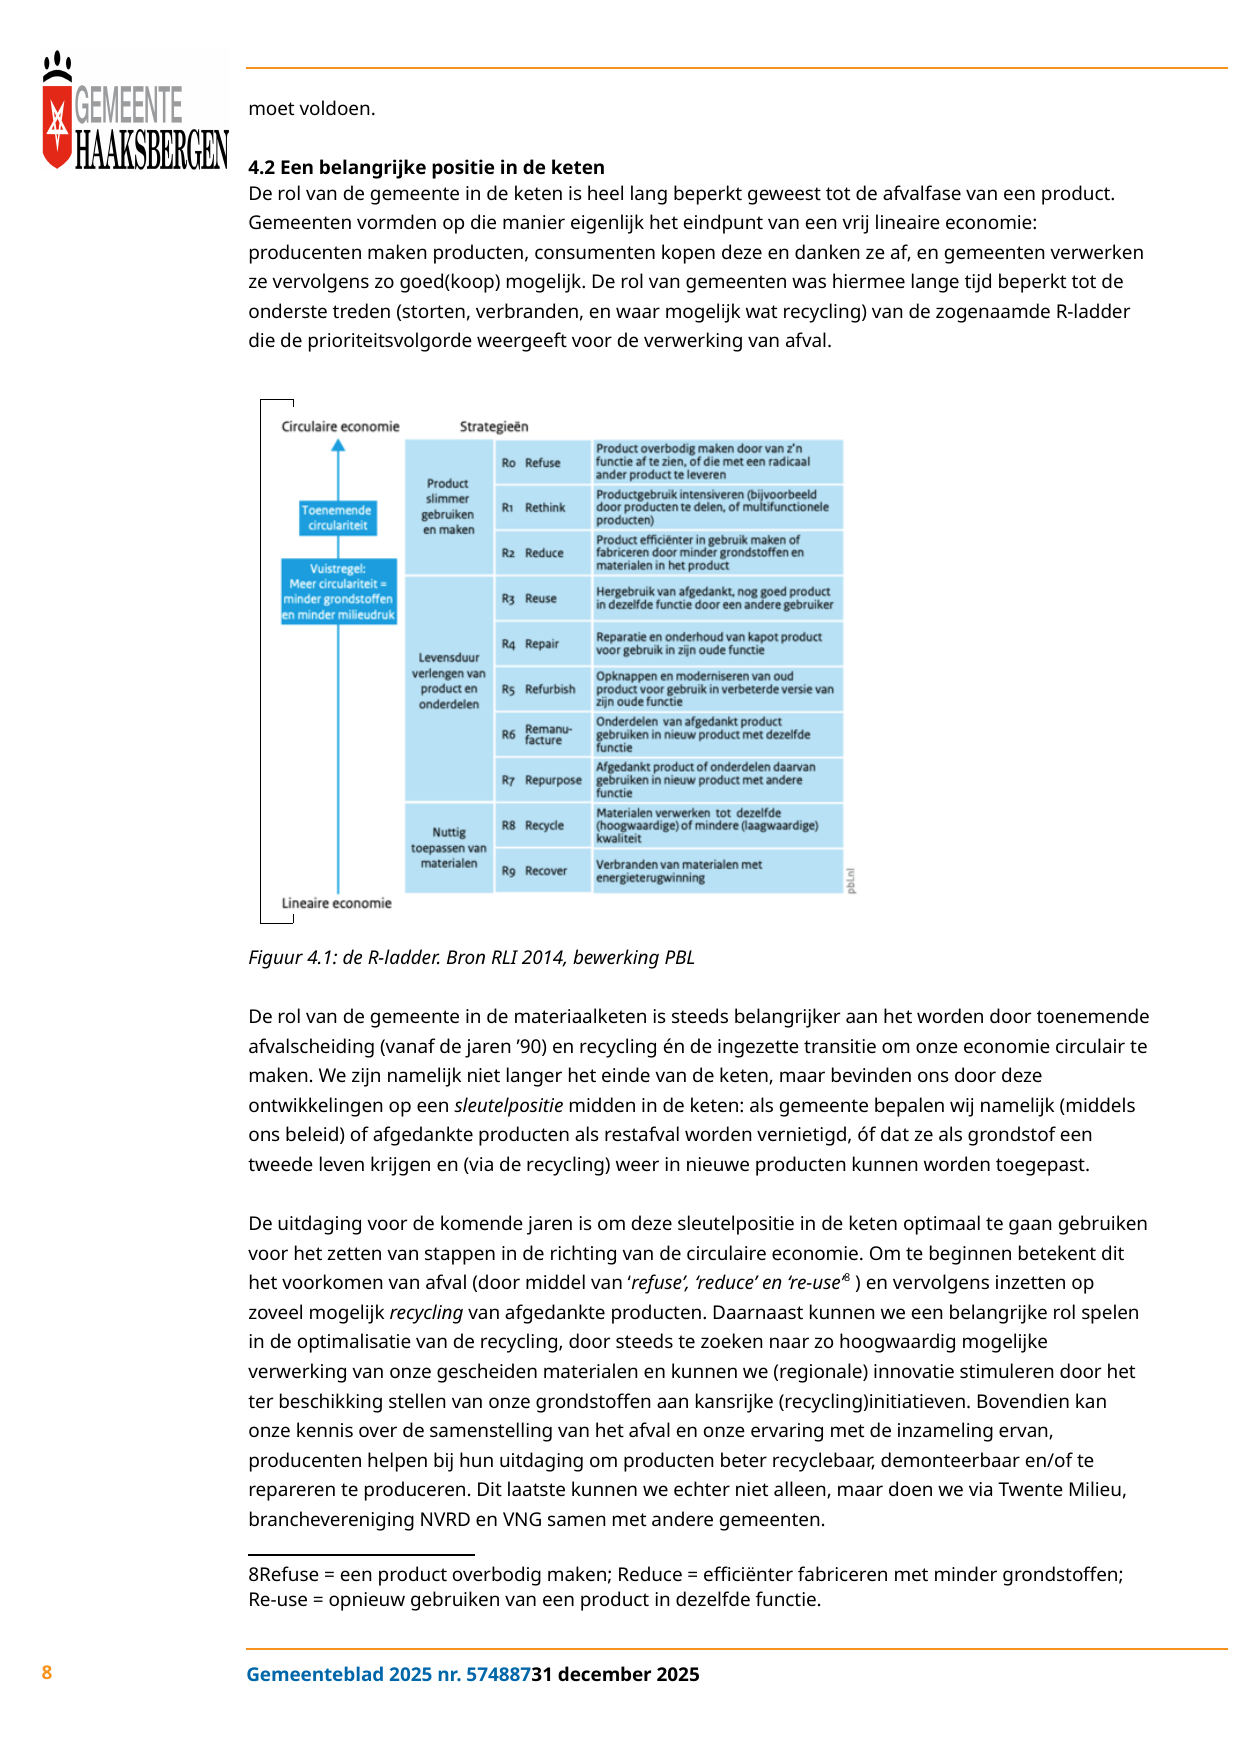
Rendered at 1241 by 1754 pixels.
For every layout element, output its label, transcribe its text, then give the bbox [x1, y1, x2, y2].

text 4.2 Een belangrijke positie in de keten [248, 154, 1152, 180]
text De uitdaging voor de komende jaren is om deze sleutelpositie in de keten optimaal te gaan gebruiken voor het zetten van stappen in de richting van de circulaire economie. Om te beginnen betekent dit het voorkomen van afval (door middel van ‘refuse’, ‘reduce’ en ‘re-use’ ) en vervolgens inzetten op zoveel mogelijk recycling van afgedankte producten. Daarnaast kunnen we een belangrijke rol spelen in de optimalisatie van de recycling, door steeds te zoeken naar zo hoogwaardig mogelijke verwerking van onze gescheiden materialen en kunnen we (regionale) innovatie stimuleren door het ter beschikking stellen van onze grondstoffen aan kansrijke (recycling)initiatieven. Bovendien kan onze kennis over de samenstelling van het afval en onze ervaring met de inzameling ervan, producenten helpen bij hun uitdaging om producten beter recyclebaar, demonteerbaar en/of te repareren te produceren. Dit laatste kunnen we echter niet alleen, maar doen we via Twente Milieu, branchevereniging NVRD en VNG samen met andere gemeenten. [248, 1210, 1152, 1532]
picture [268, 407, 860, 914]
text Refuse = een product overbodig maken; Reduce = efficiënter fabriceren met minder grondstoffen; Re-use = opnieuw gebruiken van een product in dezelfde functie. [248, 1561, 1152, 1612]
text De rol van de gemeente in de materiaalketen is steeds belangrijker aan het worden door toenemende afvalscheiding (vanaf de jaren ’90) en recycling én de ingezette transitie om onze economie circulair te maken. We zijn namelijk niet langer het einde van de keten, maar bevinden ons door deze ontwikkelingen op een sleutelpositie midden in de keten: als gemeente bepalen wij namelijk (middels ons beleid) of afgedankte producten als restafval worden vernietigd, óf dat ze als grondstof een tweede leven krijgen en (via de recycling) weer in nieuwe producten kunnen worden toegepast. [248, 1003, 1152, 1177]
picture [41, 47, 231, 172]
text Figuur 4.1: de R-ladder. Bron RLI 2014, bewerking PBL [248, 944, 1152, 970]
text moet voldoen. [248, 95, 1152, 121]
text De rol van de gemeente in de keten is heel lang beperkt geweest tot de afvalfase van een product. Gemeenten vormden op die manier eigenlijk het eindpunt van een vrij lineaire economie: producenten maken producten, consumenten kopen deze en danken ze af, en gemeenten verwerken ze vervolgens zo goed(koop) mogelijk. De rol van gemeenten was hiermee lange tijd beperkt tot de onderste treden (storten, verbranden, en waar mogelijk wat recycling) van de zogenaamde R-ladder die de prioriteitsvolgorde weergeeft voor de verwerking van afval. [248, 180, 1152, 353]
